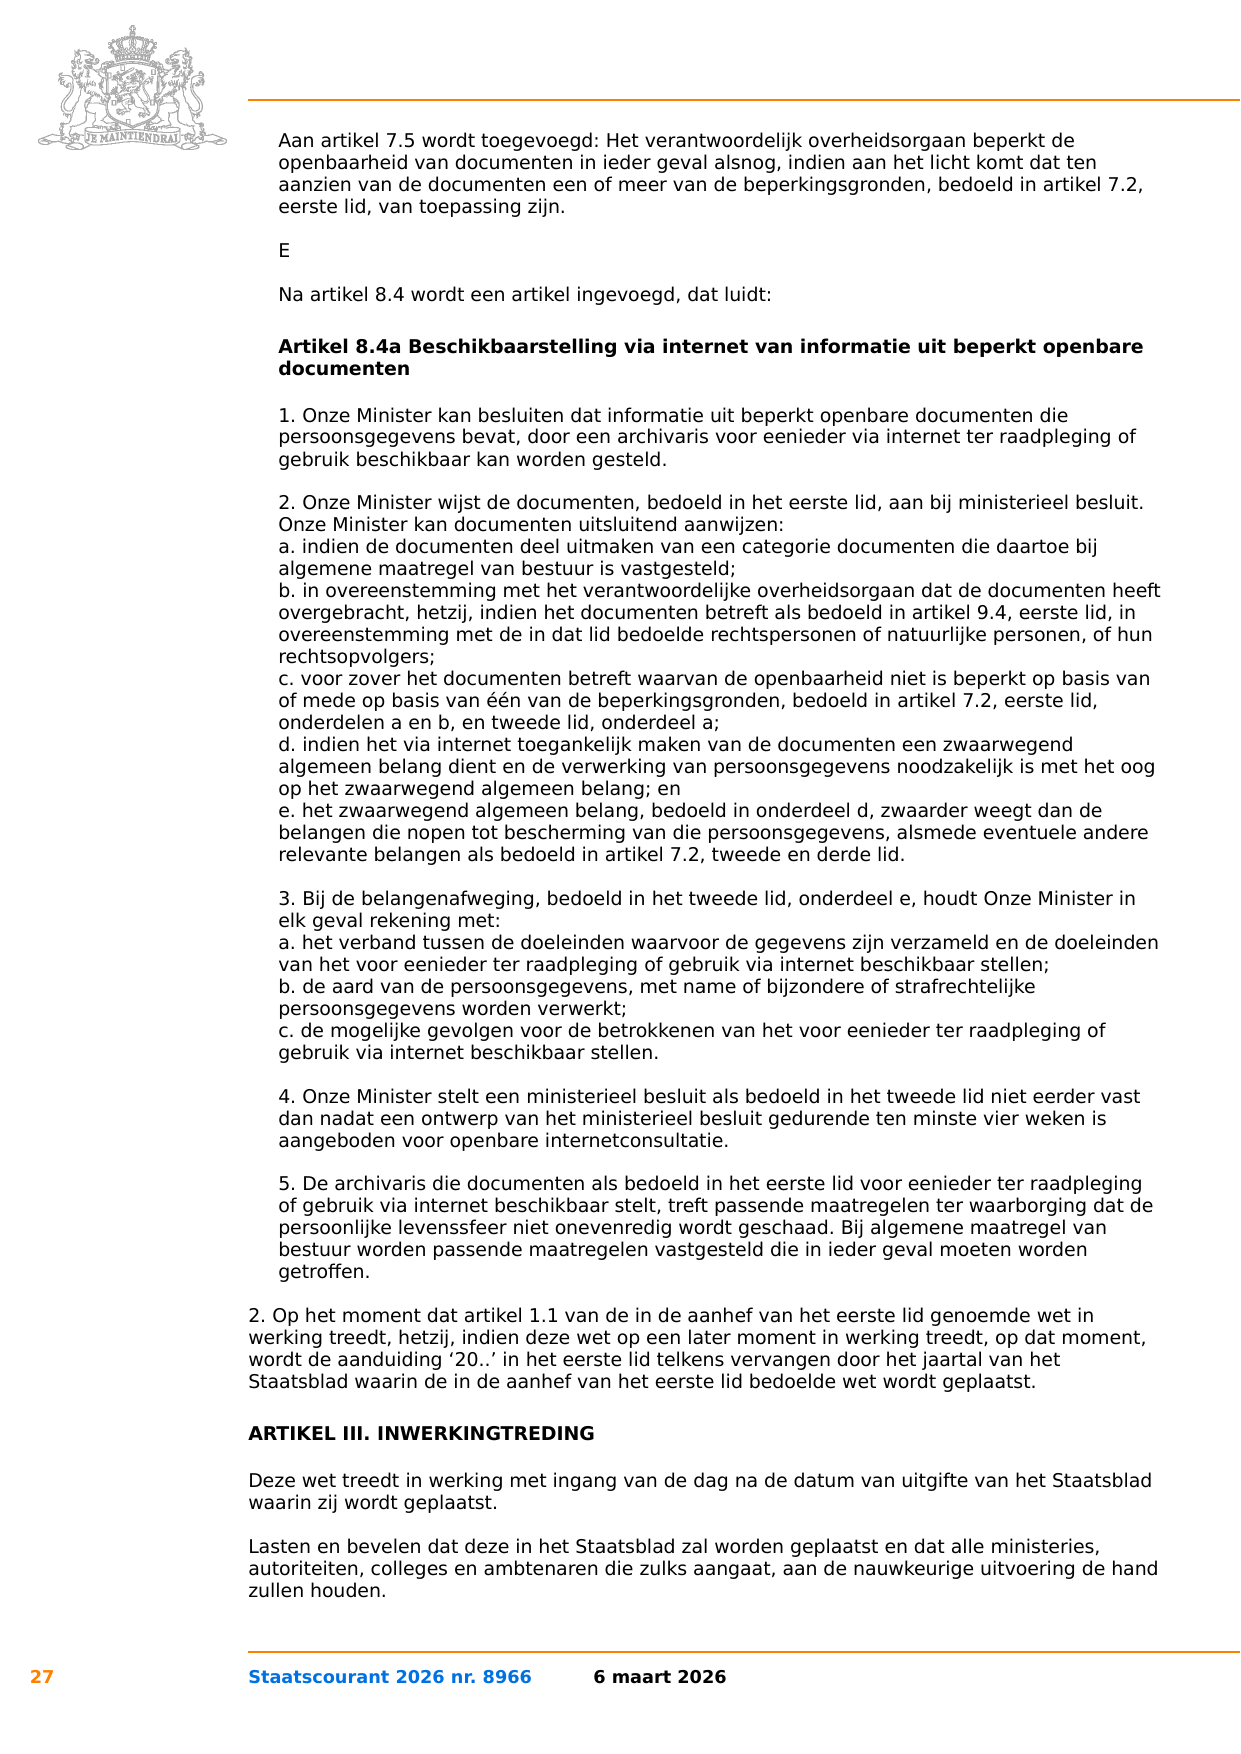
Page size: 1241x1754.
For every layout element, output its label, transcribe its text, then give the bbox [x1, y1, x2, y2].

text Lasten en bevelen dat deze in het Staatsblad zal worden geplaatst en dat alle ministeries, autoriteiten, colleges en ambtenaren die zulks aangaat, aan de nauwkeurige uitvoering de hand zullen houden. [248, 1536, 1163, 1602]
text c. de mogelijke gevolgen voor de betrokkenen van het voor eenieder ter raadpleging of gebruik via internet beschikbaar stellen. [278, 1020, 1163, 1064]
text e. het zwaarwegend algemeen belang, bedoeld in onderdeel d, zwaarder weegt dan de belangen die nopen tot bescherming van die persoonsgegevens, alsmede eventuele andere relevante belangen als bedoeld in artikel 7.2, tweede en derde lid. [278, 800, 1163, 866]
text 4. Onze Minister stelt een ministerieel besluit als bedoeld in het tweede lid niet eerder vast dan nadat een ontwerp van het ministerieel besluit gedurende ten minste vier weken is aangeboden voor openbare internetconsultatie. [278, 1086, 1163, 1151]
text 3. Bij de belangenafweging, bedoeld in het tweede lid, onderdeel e, houdt Onze Minister in elk geval rekening met: [278, 888, 1163, 932]
text d. indien het via internet toegankelijk maken van de documenten een zwaarwegend algemeen belang dient en de verwerking van persoonsgegevens noodzakelijk is met het oog op het zwaarwegend algemeen belang; en [278, 734, 1163, 800]
text 1. Onze Minister kan besluiten dat informatie uit beperkt openbare documenten die persoonsgegevens bevat, door een archivaris voor eenieder via internet ter raadpleging of gebruik beschikbaar kan worden gesteld. [278, 404, 1163, 470]
text Deze wet treedt in werking met ingang van de dag na de datum van uitgifte van het Staatsblad waarin zij wordt geplaatst. [248, 1470, 1163, 1514]
picture [38, 25, 227, 150]
text E [278, 240, 1163, 262]
text b. in overeenstemming met het verantwoordelijke overheidsorgaan dat de documenten heeft overgebracht, hetzij, indien het documenten betreft als bedoeld in artikel 9.4, eerste lid, in overeenstemming met de in dat lid bedoelde rechtspersonen of natuurlijke personen, of hun rechtsopvolgers; [278, 580, 1163, 668]
text a. indien de documenten deel uitmaken van een categorie documenten die daartoe bij algemene maatregel van bestuur is vastgesteld; [278, 536, 1163, 580]
text c. voor zover het documenten betreft waarvan de openbaarheid niet is beperkt op basis van of mede op basis van één van de beperkingsgronden, bedoeld in artikel 7.2, eerste lid, onderdelen a en b, en tweede lid, onderdeel a; [278, 668, 1163, 734]
text b. de aard van de persoonsgegevens, met name of bijzondere of strafrechtelijke persoonsgegevens worden verwerkt; [278, 976, 1163, 1020]
subtitle ARTIKEL III. INWERKINGTREDING [248, 1423, 1163, 1445]
text 2. Op het moment dat artikel 1.1 van de in de aanhef van het eerste lid genoemde wet in werking treedt, hetzij, indien deze wet op een later moment in werking treedt, op dat moment, wordt de aanduiding ‘20..’ in het eerste lid telkens vervangen door het jaartal van het Staatsblad waarin de in de aanhef van het eerste lid bedoelde wet wordt geplaatst. [248, 1305, 1163, 1393]
text Na artikel 8.4 wordt een artikel ingevoegd, dat luidt: [278, 283, 1163, 306]
text Aan artikel 7.5 wordt toegevoegd: Het verantwoordelijk overheidsorgaan beperkt de openbaarheid van documenten in ieder geval alsnog, indien aan het licht komt dat ten aanzien van de documenten een of meer van de beperkingsgronden, bedoeld in artikel 7.2, eerste lid, van toepassing zijn. [278, 130, 1163, 218]
text a. het verband tussen de doeleinden waarvoor de gegevens zijn verzameld en de doeleinden van het voor eenieder ter raadpleging of gebruik via internet beschikbaar stellen; [278, 932, 1163, 976]
text 2. Onze Minister wijst de documenten, bedoeld in het eerste lid, aan bij ministerieel besluit. Onze Minister kan documenten uitsluitend aanwijzen: [278, 492, 1163, 536]
subtitle Artikel 8.4a Beschikbaarstelling via internet van informatie uit beperkt openbare documenten [278, 336, 1163, 379]
text 5. De archivaris die documenten als bedoeld in het eerste lid voor eenieder ter raadpleging of gebruik via internet beschikbaar stelt, treft passende maatregelen ter waarborging dat de persoonlijke levenssfeer niet onevenredig wordt geschaad. Bij algemene maatregel van bestuur worden passende maatregelen vastgesteld die in ieder geval moeten worden getroffen. [278, 1173, 1163, 1283]
